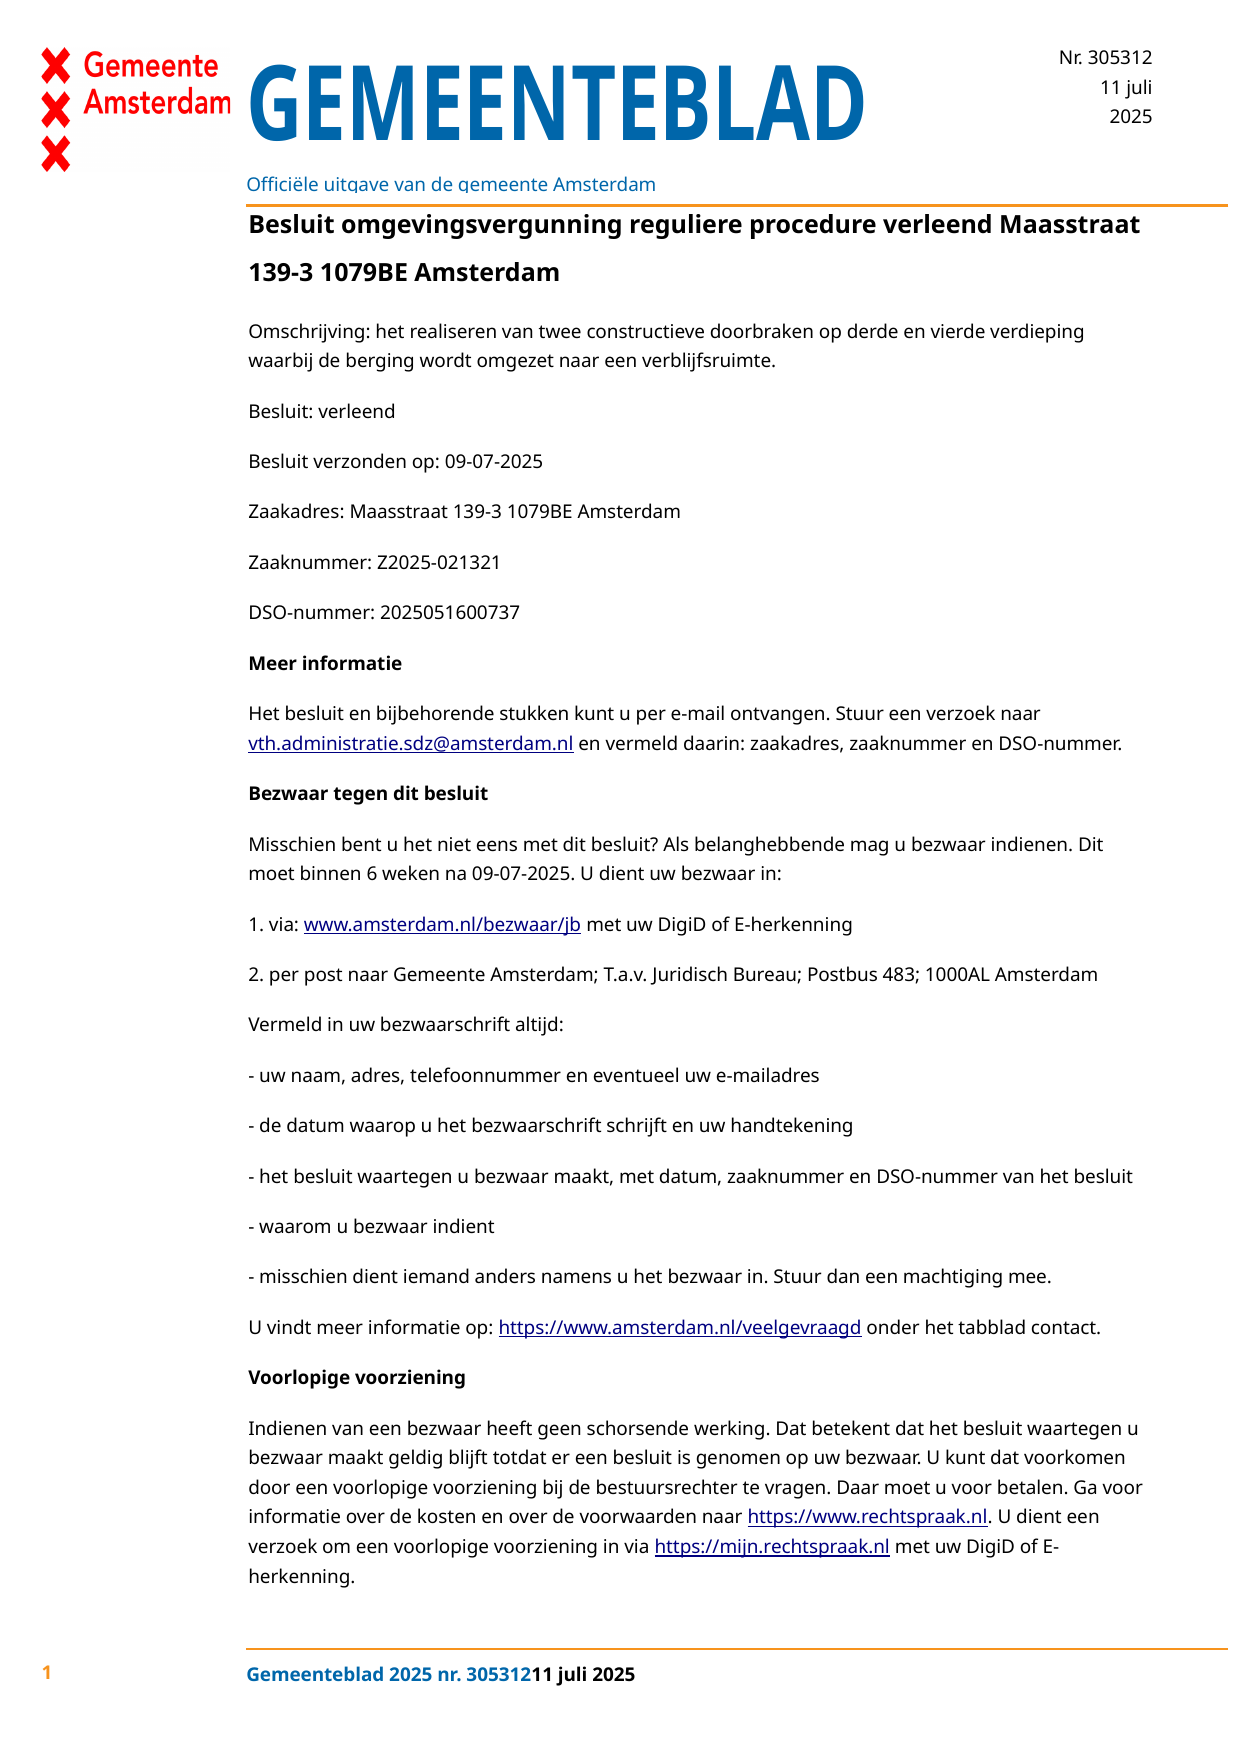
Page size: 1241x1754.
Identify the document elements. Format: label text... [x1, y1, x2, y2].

text - de datum waarop u het bezwaarschrift schrijft en uw handtekening [248, 1112, 1152, 1138]
text Besluit omgevingsvergunning reguliere procedure verleend Maasstraat 139-3 1079BE Amsterdam [248, 207, 1152, 288]
text Het besluit en bijbehorende stukken kunt u per e-mail ontvangen. Stuur een verzoek naar vth.administratie.sdz@amsterdam.nl en vermeld daarin: zaakadres, zaaknummer en DSO-nummer. [248, 700, 1152, 756]
text Zaakadres: Maasstraat 139-3 1079BE Amsterdam [248, 499, 1152, 524]
text Besluit verzonden op: 09-07-2025 [248, 448, 1152, 474]
text - waarom u bezwaar indient [248, 1213, 1152, 1239]
text Voorlopige voorziening [248, 1364, 1152, 1390]
text - uw naam, adres, telefoonnummer en eventueel uw e-mailadres [248, 1062, 1152, 1088]
text DSO-nummer: 2025051600737 [248, 599, 1152, 625]
text U vindt meer informatie op: https://www.amsterdam.nl/veelgevraagd onder het tabblad contact. [248, 1314, 1152, 1340]
text Vermeld in uw bezwaarschrift altijd: [248, 1012, 1152, 1037]
text Omschrijving: het realiseren van twee constructieve doorbraken op derde en vierde verdieping waarbij de berging wordt omgezet naar een verblijfsruimte. [248, 318, 1152, 373]
text Misschien bent u het niet eens met dit besluit? Als belanghebbende mag u bezwaar indienen. Dit moet binnen 6 weken na 09-07-2025. U dient uw bezwaar in: [248, 831, 1152, 886]
text Indienen van een bezwaar heeft geen schorsende werking. Dat betekent dat het besluit waartegen u bezwaar maakt geldig blijft totdat er een besluit is genomen op uw bezwaar. U kunt dat voorkomen door een voorlopige voorziening bij de bestuursrechter te vragen. Daar moet u voor betalen. Ga voor informatie over de kosten en over de voorwaarden naar https://www.rechtspraak.nl. U dient een verzoek om een voorlopige voorziening in via https://mijn.rechtspraak.nl met uw DigiD of E-herkenning. [248, 1415, 1152, 1589]
text 1. via: www.amsterdam.nl/bezwaar/jb met uw DigiD of E-herkenning [248, 911, 1152, 937]
text - het besluit waartegen u bezwaar maakt, met datum, zaaknummer en DSO-nummer van het besluit [248, 1163, 1152, 1189]
text Bezwaar tegen dit besluit [248, 780, 1152, 806]
text Zaaknummer: Z2025-021321 [248, 549, 1152, 575]
text Meer informatie [248, 650, 1152, 676]
text 2. per post naar Gemeente Amsterdam; T.a.v. Juridisch Bureau; Postbus 483; 1000AL Amsterdam [248, 961, 1152, 987]
text Besluit: verleend [248, 398, 1152, 424]
picture [41, 47, 231, 172]
text - misschien dient iemand anders namens u het bezwaar in. Stuur dan een machtiging mee. [248, 1264, 1152, 1289]
